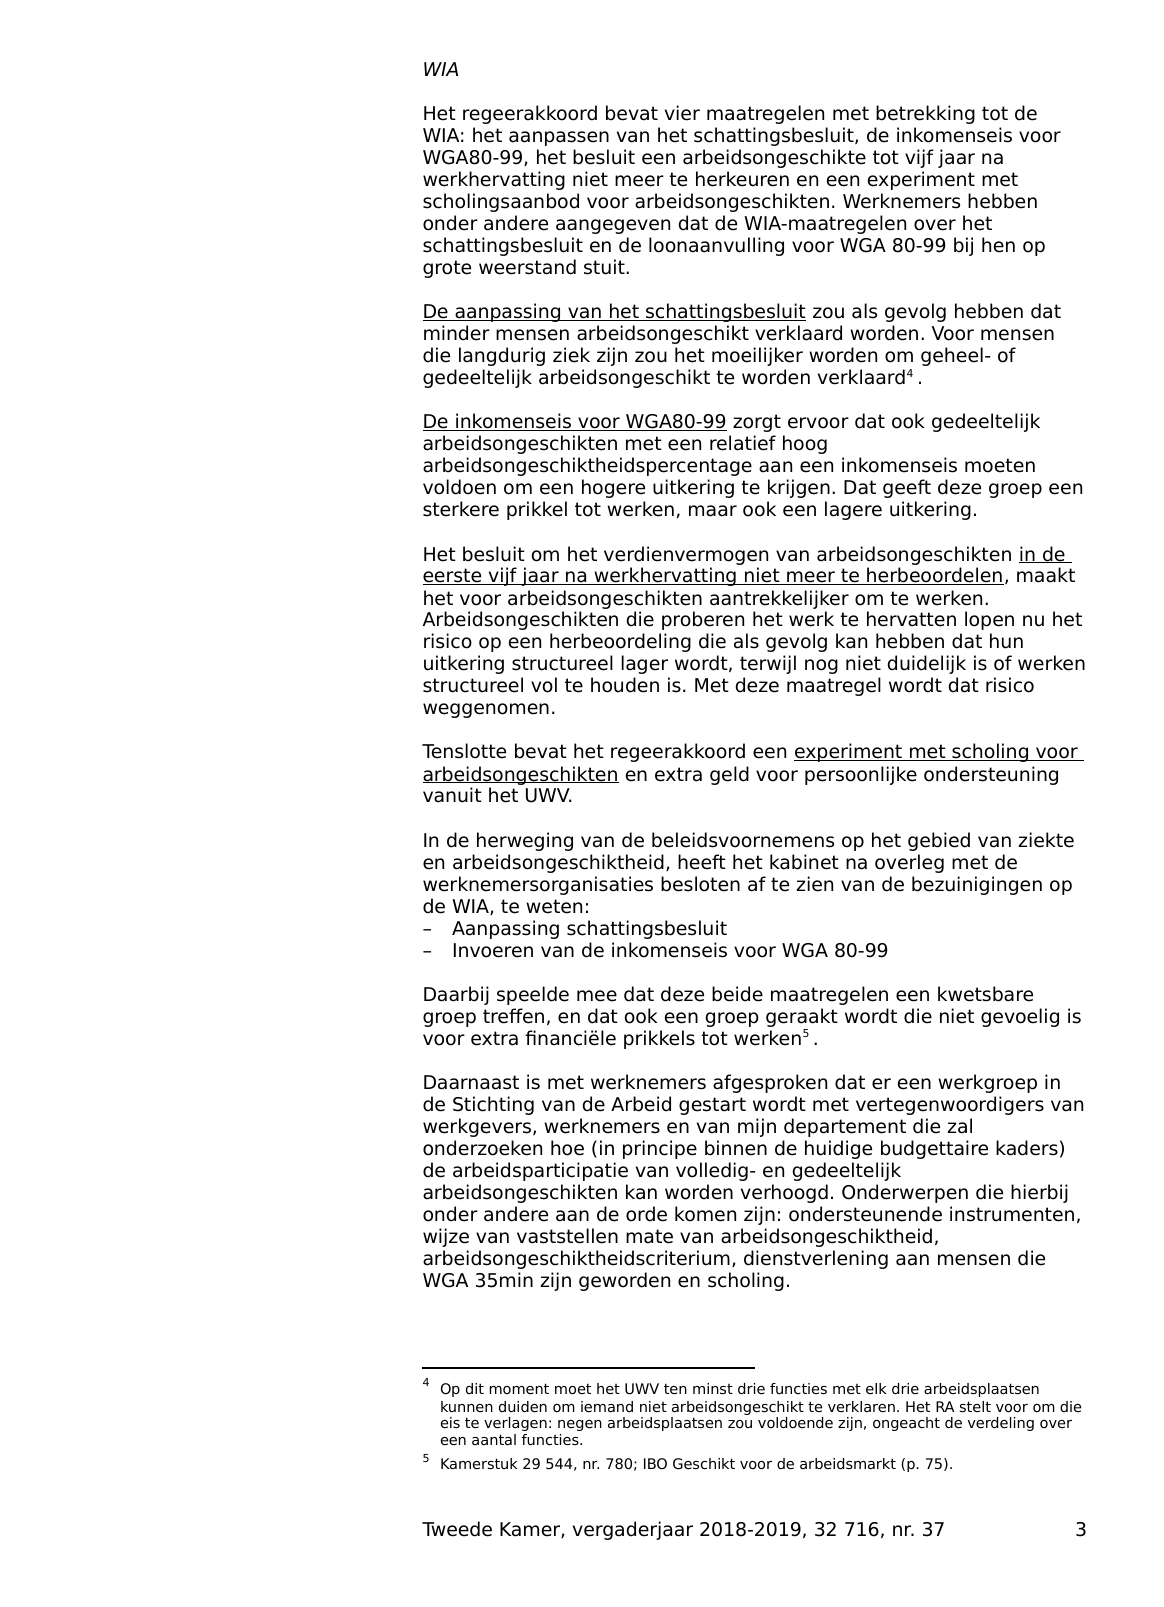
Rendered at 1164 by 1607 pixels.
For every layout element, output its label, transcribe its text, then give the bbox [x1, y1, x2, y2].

text – Invoeren van de inkomenseis voor WGA 80-99 [422, 939, 1087, 961]
text In de herweging van de beleidsvoornemens op het gebied van ziekte en arbeidsongeschiktheid, heeft het kabinet na overleg met de werknemersorganisaties besloten af te zien van de bezuinigingen op de WIA, te weten: [422, 829, 1087, 917]
text Het besluit om het verdienvermogen van arbeidsongeschikten in de eerste vijf jaar na werkhervatting niet meer te herbeoordelen, maakt het voor arbeidsongeschikten aantrekkelijker om te werken. Arbeidsongeschikten die proberen het werk te hervatten lopen nu het risico op een herbeoordeling die als gevolg kan hebben dat hun uitkering structureel lager wordt, terwijl nog niet duidelijk is of werken structureel vol te houden is. Met deze maatregel wordt dat risico weggenomen. [422, 543, 1087, 719]
text Daarbij speelde mee dat deze beide maatregelen een kwetsbare groep treffen, en dat ook een groep geraakt wordt die niet gevoelig is voor extra financiële prikkels tot werken. [422, 984, 1087, 1049]
subtitle WIA [422, 59, 1087, 81]
text Tenslotte bevat het regeerakkoord een experiment met scholing voor arbeidsongeschikten en extra geld voor persoonlijke ondersteuning vanuit het UWV. [422, 741, 1087, 807]
text De inkomenseis voor WGA80-99 zorgt ervoor dat ook gedeeltelijk arbeidsongeschikten met een relatief hoog arbeidsongeschiktheidspercentage aan een inkomenseis moeten voldoen om een hogere uitkering te krijgen. Dat geeft deze groep een sterkere prikkel tot werken, maar ook een lagere uitkering. [422, 411, 1087, 521]
text De aanpassing van het schattingsbesluit zou als gevolg hebben dat minder mensen arbeidsongeschikt verklaard worden. Voor mensen die langdurig ziek zijn zou het moeilijker worden om geheel- of gedeeltelijk arbeidsongeschikt te worden verklaard. [422, 301, 1087, 389]
text Op dit moment moet het UWV ten minst drie functies met elk drie arbeidsplaatsen kunnen duiden om iemand niet arbeidsongeschikt te verklaren. Het RA stelt voor om die eis te verlagen: negen arbeidsplaatsen zou voldoende zijn, ongeacht de verdeling over een aantal functies. [422, 1377, 1087, 1449]
text Daarnaast is met werknemers afgesproken dat er een werkgroep in de Stichting van de Arbeid gestart wordt met vertegenwoordigers van werkgevers, werknemers en van mijn departement die zal onderzoeken hoe (in principe binnen de huidige budgettaire kaders) de arbeidsparticipatie van volledig- en gedeeltelijk arbeidsongeschikten kan worden verhoogd. Onderwerpen die hierbij onder andere aan de orde komen zijn: ondersteunende instrumenten, wijze van vaststellen mate van arbeidsongeschiktheid, arbeidsongeschiktheidscriterium, dienstverlening aan mensen die WGA 35min zijn geworden en scholing. [422, 1072, 1087, 1292]
text Kamerstuk 29 544, nr. 780; IBO Geschikt voor de arbeidsmarkt (p. 75). [422, 1452, 1087, 1474]
text – Aanpassing schattingsbesluit [422, 917, 1087, 939]
text Het regeerakkoord bevat vier maatregelen met betrekking tot de WIA: het aanpassen van het schattingsbesluit, de inkomenseis voor WGA80-99, het besluit een arbeidsongeschikte tot vijf jaar na werkhervatting niet meer te herkeuren en een experiment met scholingsaanbod voor arbeidsongeschikten. Werknemers hebben onder andere aangegeven dat de WIA-maatregelen over het schattingsbesluit en de loonaanvulling voor WGA 80-99 bij hen op grote weerstand stuit. [422, 103, 1087, 279]
